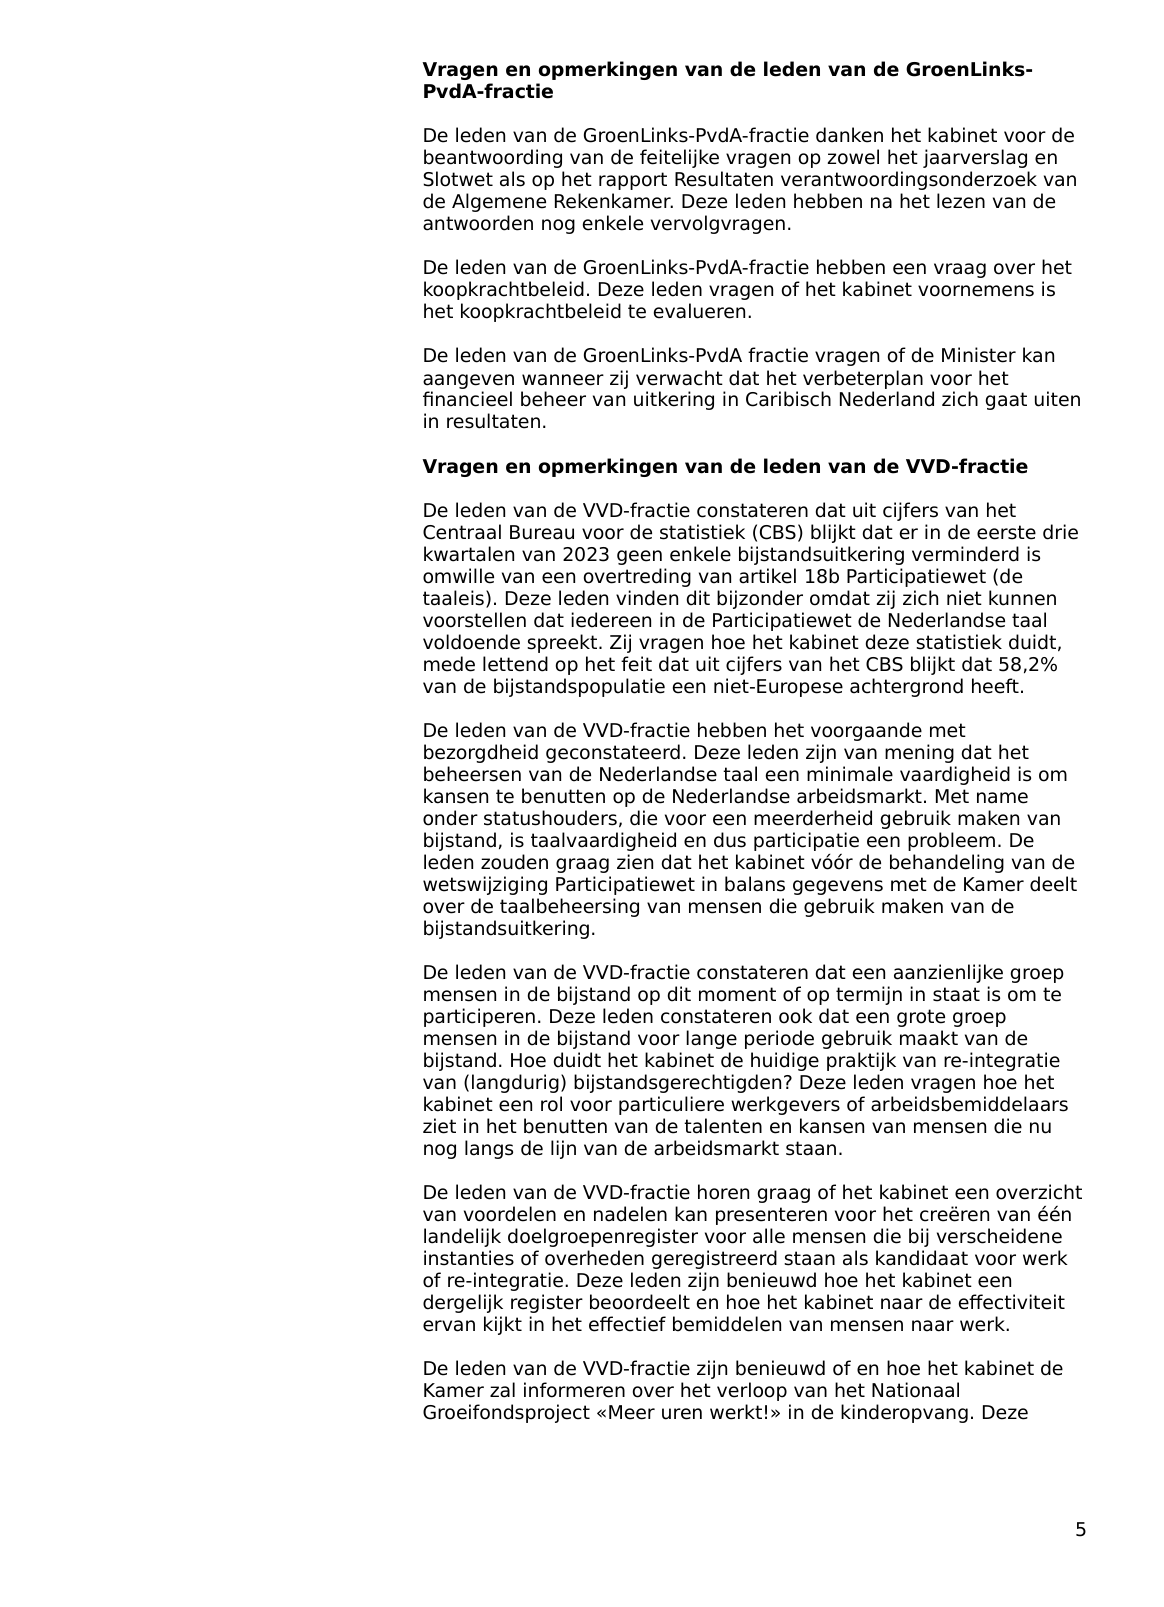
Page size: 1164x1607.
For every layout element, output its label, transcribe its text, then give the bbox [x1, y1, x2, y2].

text De leden van de VVD-fractie zijn benieuwd of en hoe het kabinet de Kamer zal informeren over het verloop van het Nationaal Groeifondsproject «Meer uren werkt!» in de kinderopvang. Deze [422, 1358, 1087, 1424]
text De leden van de GroenLinks-PvdA fractie vragen of de Minister kan aangeven wanneer zij verwacht dat het verbeterplan voor het financieel beheer van uitkering in Caribisch Nederland zich gaat uiten in resultaten. [422, 345, 1087, 433]
text De leden van de VVD-fractie hebben het voorgaande met bezorgdheid geconstateerd. Deze leden zijn van mening dat het beheersen van de Nederlandse taal een minimale vaardigheid is om kansen te benutten op de Nederlandse arbeidsmarkt. Met name onder statushouders, die voor een meerderheid gebruik maken van bijstand, is taalvaardigheid en dus participatie een probleem. De leden zouden graag zien dat het kabinet vóór de behandeling van de wetswijziging Participatiewet in balans gegevens met de Kamer deelt over de taalbeheersing van mensen die gebruik maken van de bijstandsuitkering. [422, 720, 1087, 939]
subtitle Vragen en opmerkingen van de leden van de VVD-fractie [422, 456, 1087, 477]
text De leden van de VVD-fractie constateren dat een aanzienlijke groep mensen in de bijstand op dit moment of op termijn in staat is om te participeren. Deze leden constateren ook dat een grote groep mensen in de bijstand voor lange periode gebruik maakt van de bijstand. Hoe duidt het kabinet de huidige praktijk van re-integratie van (langdurig) bijstandsgerechtigden? Deze leden vragen hoe het kabinet een rol voor particuliere werkgevers of arbeidsbemiddelaars ziet in het benutten van de talenten en kansen van mensen die nu nog langs de lijn van de arbeidsmarkt staan. [422, 962, 1087, 1159]
text De leden van de GroenLinks-PvdA-fractie danken het kabinet voor de beantwoording van de feitelijke vragen op zowel het jaarverslag en Slotwet als op het rapport Resultaten verantwoordingsonderzoek van de Algemene Rekenkamer. Deze leden hebben na het lezen van de antwoorden nog enkele vervolgvragen. [422, 125, 1087, 235]
text De leden van de GroenLinks-PvdA-fractie hebben een vraag over het koopkrachtbeleid. Deze leden vragen of het kabinet voornemens is het koopkrachtbeleid te evalueren. [422, 257, 1087, 323]
subtitle Vragen en opmerkingen van de leden van de GroenLinks-PvdA-fractie [422, 59, 1087, 103]
text De leden van de VVD-fractie horen graag of het kabinet een overzicht van voordelen en nadelen kan presenteren voor het creëren van één landelijk doelgroepenregister voor alle mensen die bij verscheidene instanties of overheden geregistreerd staan als kandidaat voor werk of re-integratie. Deze leden zijn benieuwd hoe het kabinet een dergelijk register beoordeelt en hoe het kabinet naar de effectiviteit ervan kijkt in het effectief bemiddelen van mensen naar werk. [422, 1182, 1087, 1336]
text De leden van de VVD-fractie constateren dat uit cijfers van het Centraal Bureau voor de statistiek (CBS) blijkt dat er in de eerste drie kwartalen van 2023 geen enkele bijstandsuitkering verminderd is omwille van een overtreding van artikel 18b Participatiewet (de taaleis). Deze leden vinden dit bijzonder omdat zij zich niet kunnen voorstellen dat iedereen in de Participatiewet de Nederlandse taal voldoende spreekt. Zij vragen hoe het kabinet deze statistiek duidt, mede lettend op het feit dat uit cijfers van het CBS blijkt dat 58,2% van de bijstandspopulatie een niet-Europese achtergrond heeft. [422, 500, 1087, 697]
